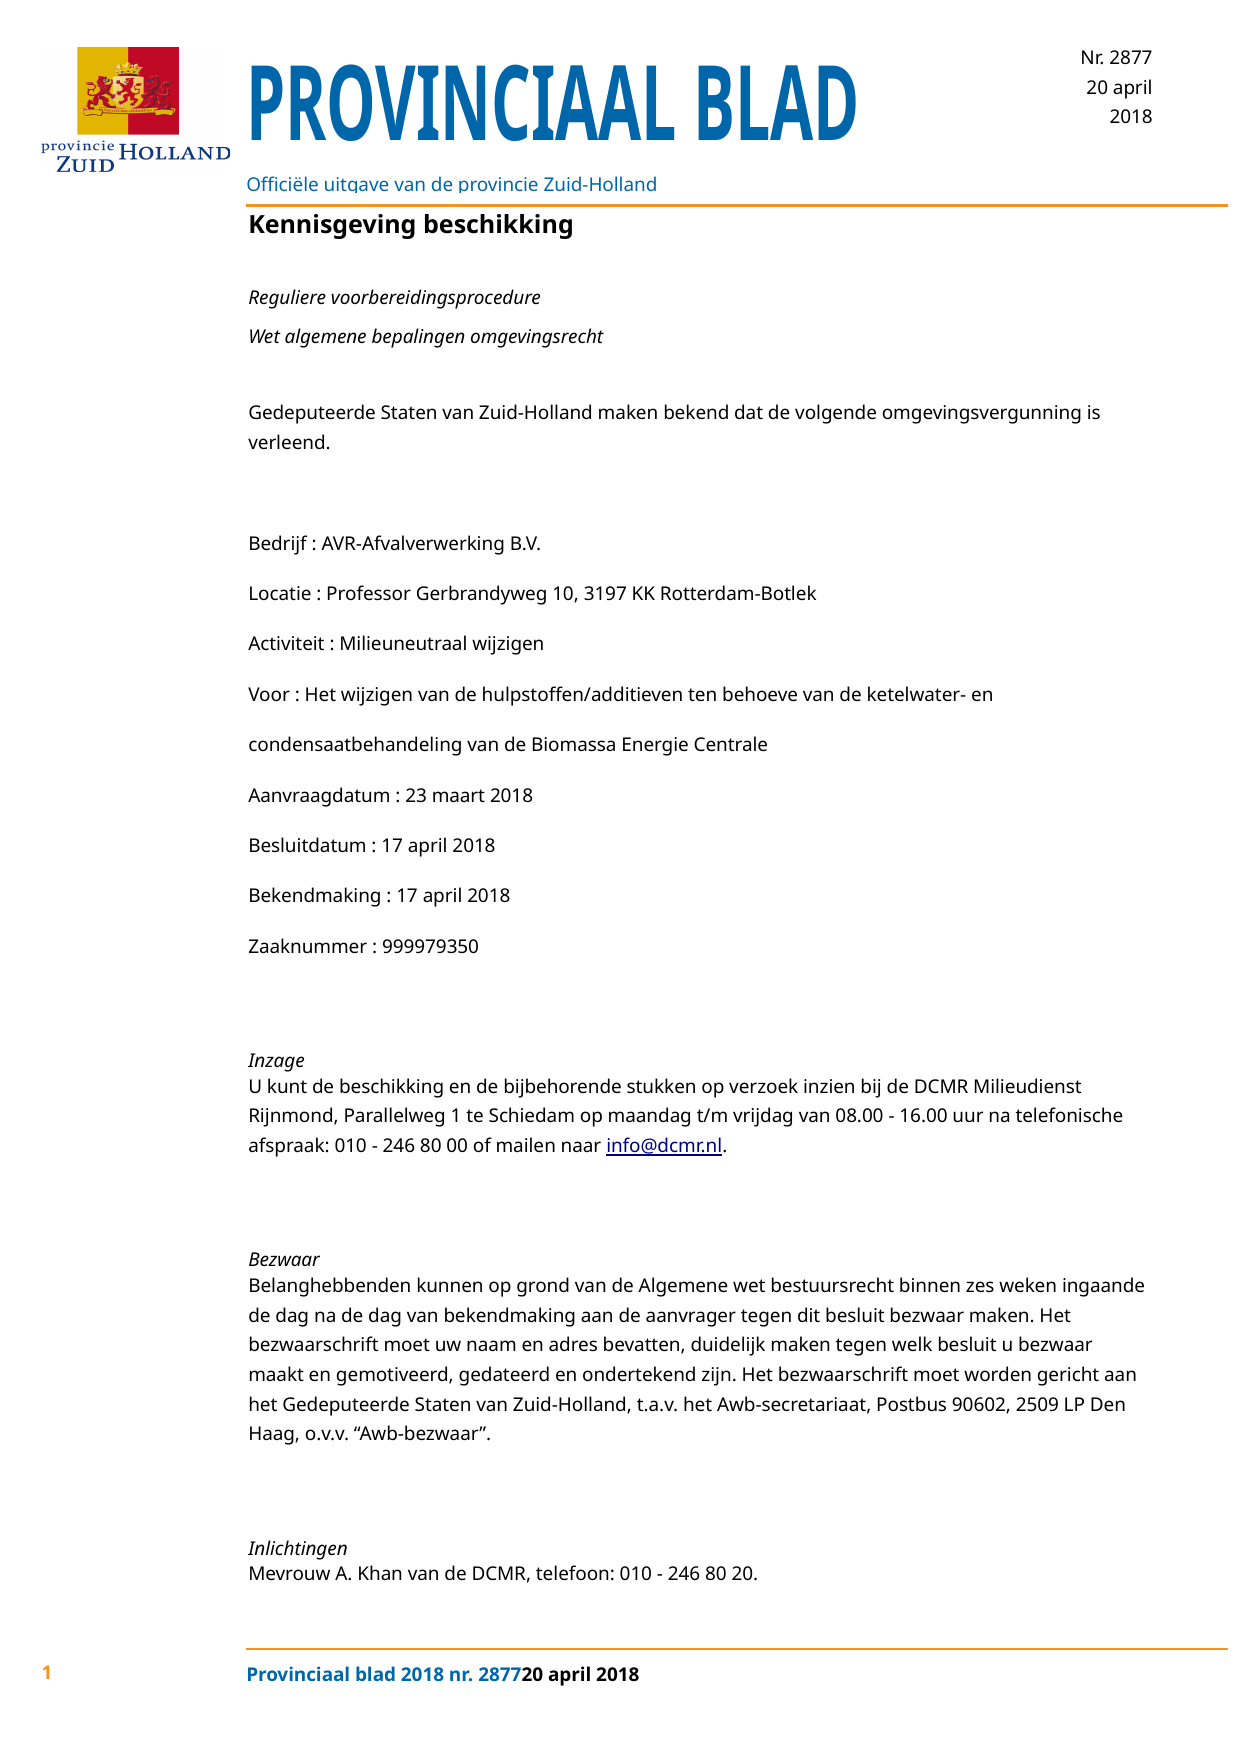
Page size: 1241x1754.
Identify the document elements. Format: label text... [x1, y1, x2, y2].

text Inzage [248, 1047, 1152, 1073]
picture [41, 47, 231, 172]
text Bekendmaking : 17 april 2018 [248, 883, 1152, 908]
text Bedrijf : AVR-Afvalverwerking B.V. [248, 530, 1152, 555]
text Voor : Het wijzigen van de hulpstoffen/additieven ten behoeve van de ketelwater- en [248, 681, 1152, 707]
text Besluitdatum : 17 april 2018 [248, 832, 1152, 858]
text Wet algemene bepalingen omgevingsrecht [248, 323, 1152, 349]
text Mevrouw A. Khan van de DCMR, telefoon: 010 - 246 80 20. [248, 1560, 1152, 1586]
text U kunt de beschikking en de bijbehorende stukken op verzoek inzien bij de DCMR Milieudienst Rijnmond, Parallelweg 1 te Schiedam op maandag t/m vrijdag van 08.00 - 16.00 uur na telefonische afspraak: 010 - 246 80 00 of mailen naar info@dcmr.nl. [248, 1073, 1152, 1158]
text Reguliere voorbereidingsprocedure [248, 284, 1152, 309]
text Locatie : Professor Gerbrandyweg 10, 3197 KK Rotterdam-Botlek [248, 580, 1152, 606]
text Aanvraagdatum : 23 maart 2018 [248, 782, 1152, 807]
text Kennisgeving beschikking [248, 207, 1152, 241]
text Belanghebbenden kunnen op grond van de Algemene wet bestuursrecht binnen zes weken ingaande de dag na de dag van bekendmaking aan de aanvrager tegen dit besluit bezwaar maken. Het bezwaarschrift moet uw naam en adres bevatten, duidelijk maken tegen welk besluit u bezwaar maakt en gemotiveerd, gedateerd en ondertekend zijn. Het bezwaarschrift moet worden gericht aan het Gedeputeerde Staten van Zuid-Holland, t.a.v. het Awb-secretariaat, Postbus 90602, 2509 LP Den Haag, o.v.v. “Awb-bezwaar”. [248, 1272, 1152, 1446]
text Bezwaar [248, 1247, 1152, 1272]
text Inlichtingen [248, 1535, 1152, 1560]
text Activiteit : Milieuneutraal wijzigen [248, 631, 1152, 656]
text Gedeputeerde Staten van Zuid-Holland maken bekend dat de volgende omgevingsvergunning is verleend. [248, 399, 1152, 454]
text condensaatbehandeling van de Biomassa Energie Centrale [248, 731, 1152, 757]
text Zaaknummer : 999979350 [248, 933, 1152, 959]
